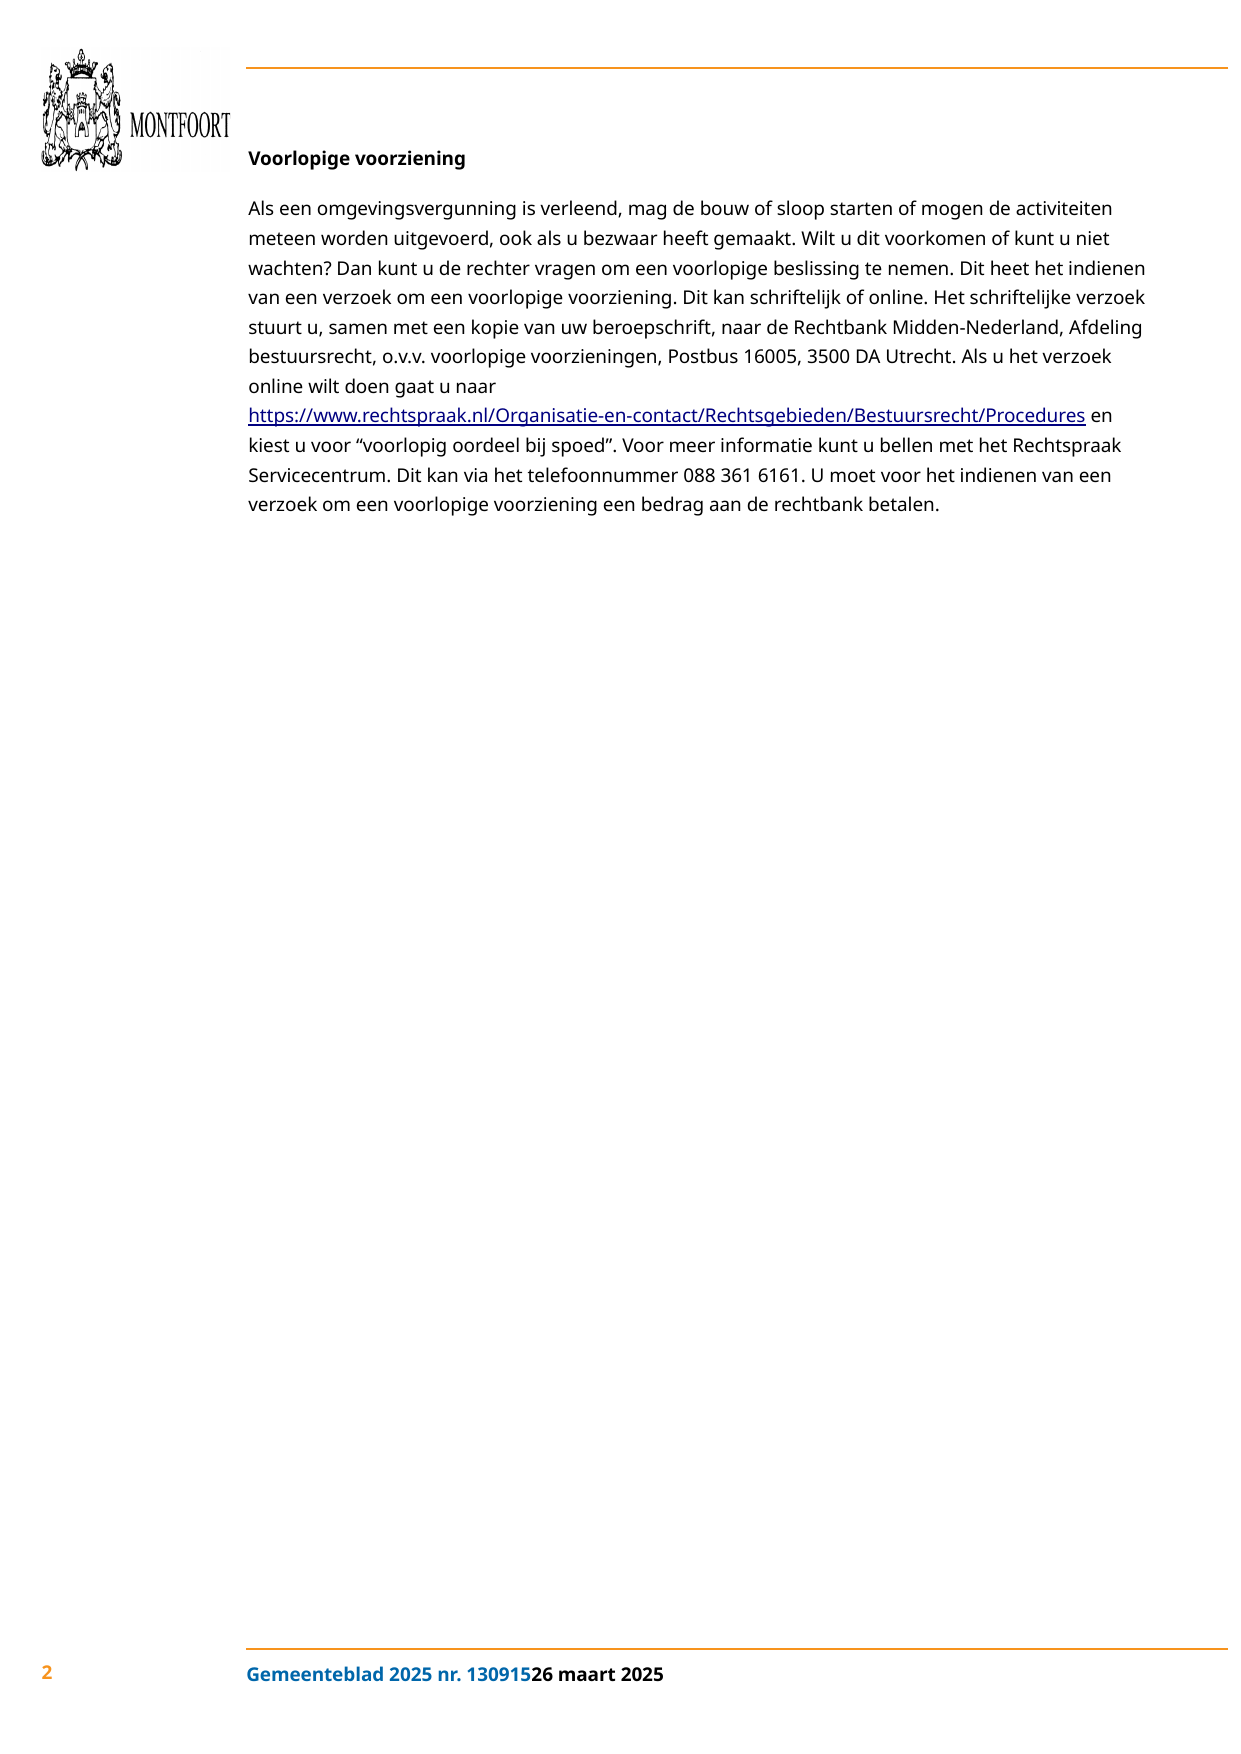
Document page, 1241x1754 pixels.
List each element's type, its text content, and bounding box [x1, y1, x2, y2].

picture [41, 47, 231, 172]
text Als een omgevingsvergunning is verleend, mag de bouw of sloop starten of mogen de activiteiten meteen worden uitgevoerd, ook als u bezwaar heeft gemaakt. Wilt u dit voorkomen of kunt u niet wachten? Dan kunt u de rechter vragen om een voorlopige beslissing te nemen. Dit heet het indienen van een verzoek om een voorlopige voorziening. Dit kan schriftelijk of online. Het schriftelijke verzoek stuurt u, samen met een kopie van uw beroepschrift, naar de Rechtbank Midden-Nederland, Afdeling bestuursrecht, o.v.v. voorlopige voorzieningen, Postbus 16005, 3500 DA Utrecht. Als u het verzoek online wilt doen gaat u naar https://www.rechtspraak.nl/Organisatie-en-contact/Rechtsgebieden/Bestuursrecht/Procedures en kiest u voor “voorlopig oordeel bij spoed”. Voor meer informatie kunt u bellen met het Rechtspraak Servicecentrum. Dit kan via het telefoonnummer 088 361 6161. U moet voor het indienen van een verzoek om een voorlopige voorziening een bedrag aan de rechtbank betalen. [248, 196, 1152, 517]
text Voorlopige voorziening [248, 145, 1152, 171]
